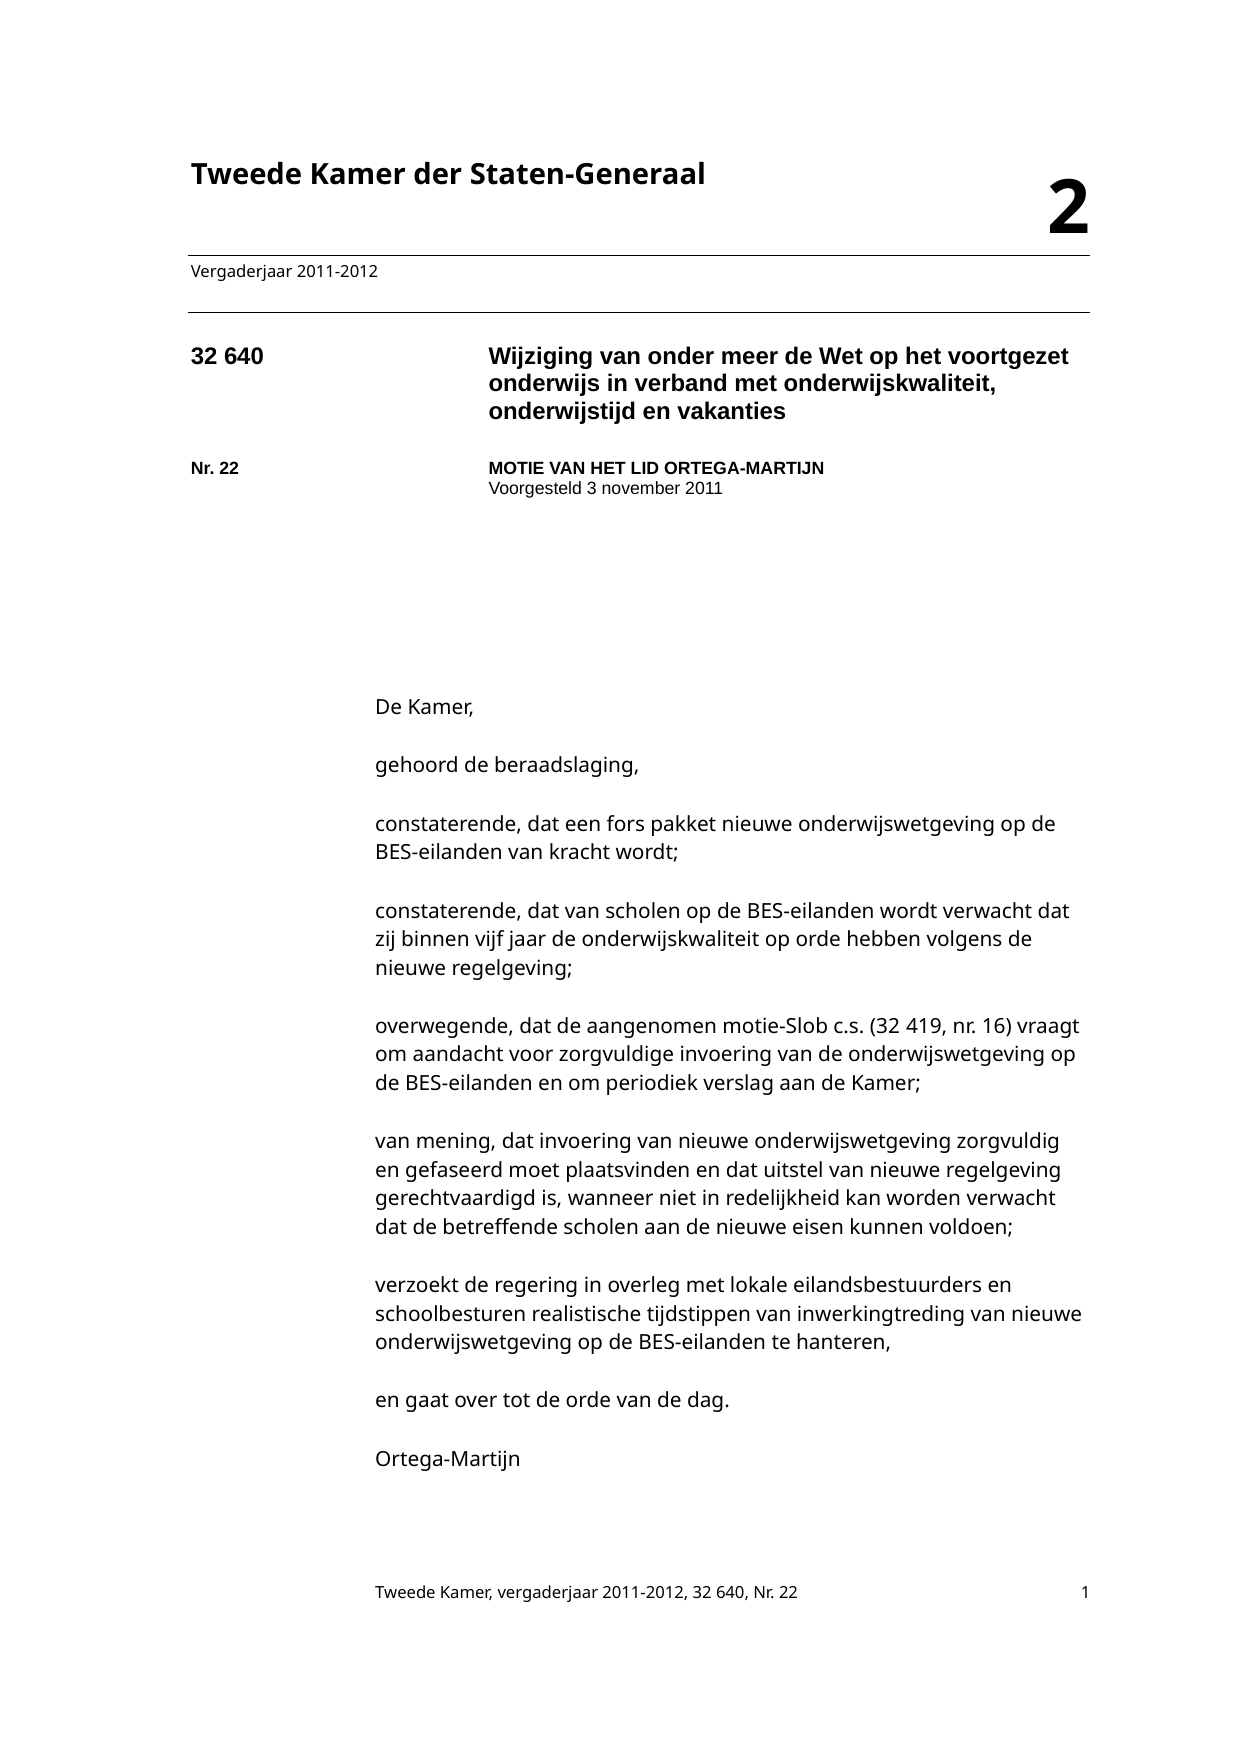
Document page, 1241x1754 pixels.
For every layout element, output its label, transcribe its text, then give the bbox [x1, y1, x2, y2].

table_cell 32 640 [188, 339, 485, 454]
text gehoord de beraadslaging, [375, 751, 1090, 779]
text verzoekt de regering in overleg met lokale eilandsbestuurders en schoolbesturen realistische tijdstippen van inwerkingtreding van nieuwe onderwijswetgeving op de BES-eilanden te hanteren, [375, 1270, 1090, 1356]
text en gaat over tot de orde van de dag. [375, 1386, 1090, 1414]
text overwegende, dat de aangenomen motie-Slob c.s. (32 419, nr. 16) vraagt om aandacht voor zorgvuldige invoering van de onderwijswetgeving op de BES-eilanden en om periodiek verslag aan de Kamer; [375, 1011, 1090, 1096]
table_header 2 [910, 150, 1090, 255]
table_cell [485, 313, 1090, 339]
table_cell [188, 313, 485, 339]
table_cell Nr. 22 [188, 455, 485, 573]
table_cell MOTIE VAN HET LID ORTEGA-MARTIJN Voorgesteld 3 november 2011 [485, 455, 1090, 573]
table_cell Vergaderjaar 2011-2012 [188, 256, 485, 312]
text De Kamer, [375, 692, 1090, 721]
text van mening, dat invoering van nieuwe onderwijswetgeving zorgvuldig en gefaseerd moet plaatsvinden en dat uitstel van nieuwe regelgeving gerechtvaardigd is, wanneer niet in redelijkheid kan worden verwacht dat de betreffende scholen aan de nieuwe eisen kunnen voldoen; [375, 1126, 1090, 1240]
table_cell [485, 256, 1090, 312]
text Ortega-Martijn [375, 1444, 1090, 1472]
text constaterende, dat van scholen op de BES-eilanden wordt verwacht dat zij binnen vijf jaar de onderwijskwaliteit op orde hebben volgens de nieuwe regelgeving; [375, 896, 1090, 981]
table_header Tweede Kamer der Staten-Generaal [188, 150, 909, 255]
table_cell Wijziging van onder meer de Wet op het voortgezet onderwijs in verband met onderwijskwaliteit, onderwijstijd en vakanties [485, 339, 1090, 454]
text constaterende, dat een fors pakket nieuwe onderwijswetgeving op de BES-eilanden van kracht wordt; [375, 809, 1090, 866]
